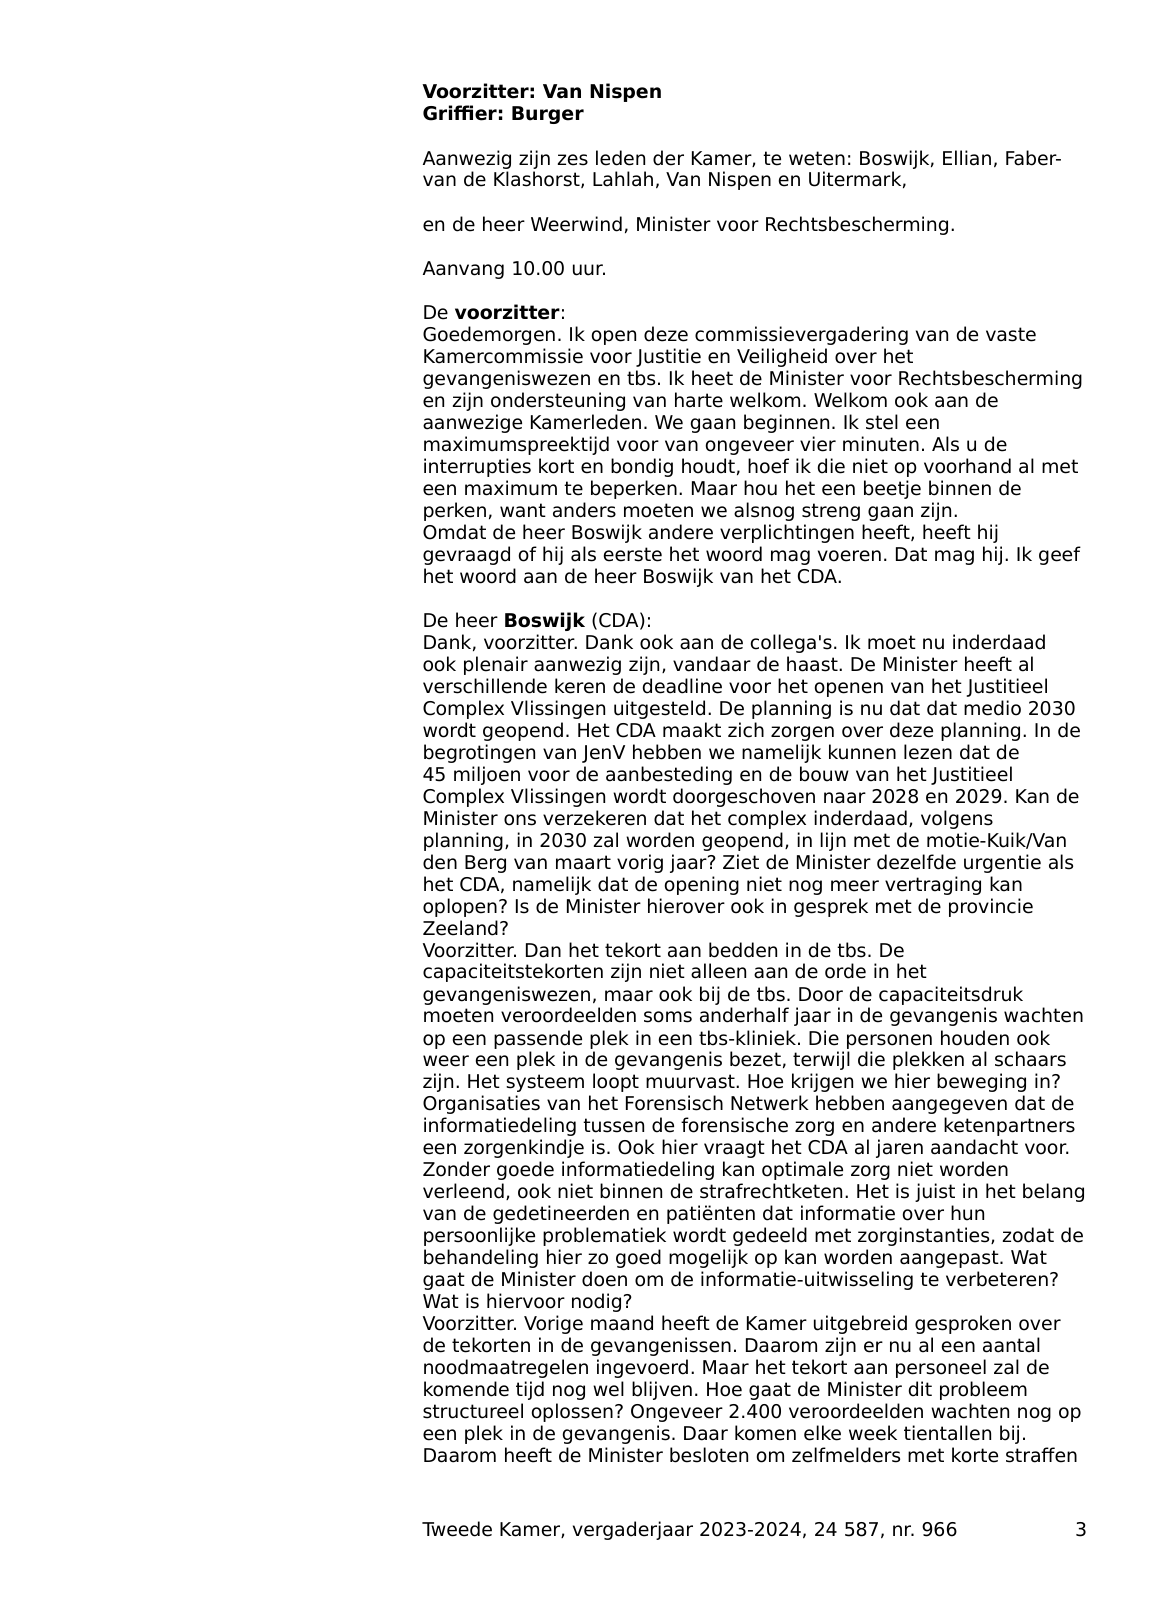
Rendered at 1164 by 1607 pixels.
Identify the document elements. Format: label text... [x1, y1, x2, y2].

text De heer Boswijk (CDA): [422, 610, 1087, 632]
text Dank, voorzitter. Dank ook aan de collega's. Ik moet nu inderdaad ook plenair aanwezig zijn, vandaar de haast. De Minister heeft al verschillende keren de deadline voor het openen van het Justitieel Complex Vlissingen uitgesteld. De planning is nu dat dat medio 2030 wordt geopend. Het CDA maakt zich zorgen over deze planning. In de begrotingen van JenV hebben we namelijk kunnen lezen dat de 45 miljoen voor de aanbesteding en de bouw van het Justitieel Complex Vlissingen wordt doorgeschoven naar 2028 en 2029. Kan de Minister ons verzekeren dat het complex inderdaad, volgens planning, in 2030 zal worden geopend, in lijn met de motie-Kuik/Van den Berg van maart vorig jaar? Ziet de Minister dezelfde urgentie als het CDA, namelijk dat de opening niet nog meer vertraging kan oplopen? Is de Minister hierover ook in gesprek met de provincie Zeeland? [422, 632, 1087, 939]
text Goedemorgen. Ik open deze commissievergadering van de vaste Kamercommissie voor Justitie en Veiligheid over het gevangeniswezen en tbs. Ik heet de Minister voor Rechtsbescherming en zijn ondersteuning van harte welkom. Welkom ook aan de aanwezige Kamerleden. We gaan beginnen. Ik stel een maximumspreektijd voor van ongeveer vier minuten. Als u de interrupties kort en bondig houdt, hoef ik die niet op voorhand al met een maximum te beperken. Maar hou het een beetje binnen de perken, want anders moeten we alsnog streng gaan zijn. [422, 324, 1087, 522]
text De voorzitter: [422, 302, 1087, 324]
text Voorzitter: Van Nispen [422, 81, 1087, 103]
text Aanvang 10.00 uur. [422, 258, 1087, 280]
text en de heer Weerwind, Minister voor Rechtsbescherming. [422, 213, 1087, 236]
text Voorzitter. Vorige maand heeft de Kamer uitgebreid gesproken over de tekorten in de gevangenissen. Daarom zijn er nu al een aantal noodmaatregelen ingevoerd. Maar het tekort aan personeel zal de komende tijd nog wel blijven. Hoe gaat de Minister dit probleem structureel oplossen? Ongeveer 2.400 veroordeelden wachten nog op een plek in de gevangenis. Daar komen elke week tientallen bij. Daarom heeft de Minister besloten om zelfmelders met korte straffen [422, 1313, 1087, 1467]
text Omdat de heer Boswijk andere verplichtingen heeft, heeft hij gevraagd of hij als eerste het woord mag voeren. Dat mag hij. Ik geef het woord aan de heer Boswijk van het CDA. [422, 522, 1087, 588]
text Voorzitter. Dan het tekort aan bedden in de tbs. De capaciteitstekorten zijn niet alleen aan de orde in het gevangeniswezen, maar ook bij de tbs. Door de capaciteitsdruk moeten veroordeelden soms anderhalf jaar in de gevangenis wachten op een passende plek in een tbs-kliniek. Die personen houden ook weer een plek in de gevangenis bezet, terwijl die plekken al schaars zijn. Het systeem loopt muurvast. Hoe krijgen we hier beweging in? Organisaties van het Forensisch Netwerk hebben aangegeven dat de informatiedeling tussen de forensische zorg en andere ketenpartners een zorgenkindje is. Ook hier vraagt het CDA al jaren aandacht voor. Zonder goede informatiedeling kan optimale zorg niet worden verleend, ook niet binnen de strafrechtketen. Het is juist in het belang van de gedetineerden en patiënten dat informatie over hun persoonlijke problematiek wordt gedeeld met zorginstanties, zodat de behandeling hier zo goed mogelijk op kan worden aangepast. Wat gaat de Minister doen om de informatie-uitwisseling te verbeteren? Wat is hiervoor nodig? [422, 939, 1087, 1313]
text Aanwezig zijn zes leden der Kamer, te weten: Boswijk, Ellian, Faber-van de Klashorst, Lahlah, Van Nispen en Uitermark, [422, 147, 1087, 191]
text Griffier: Burger [422, 103, 1087, 125]
